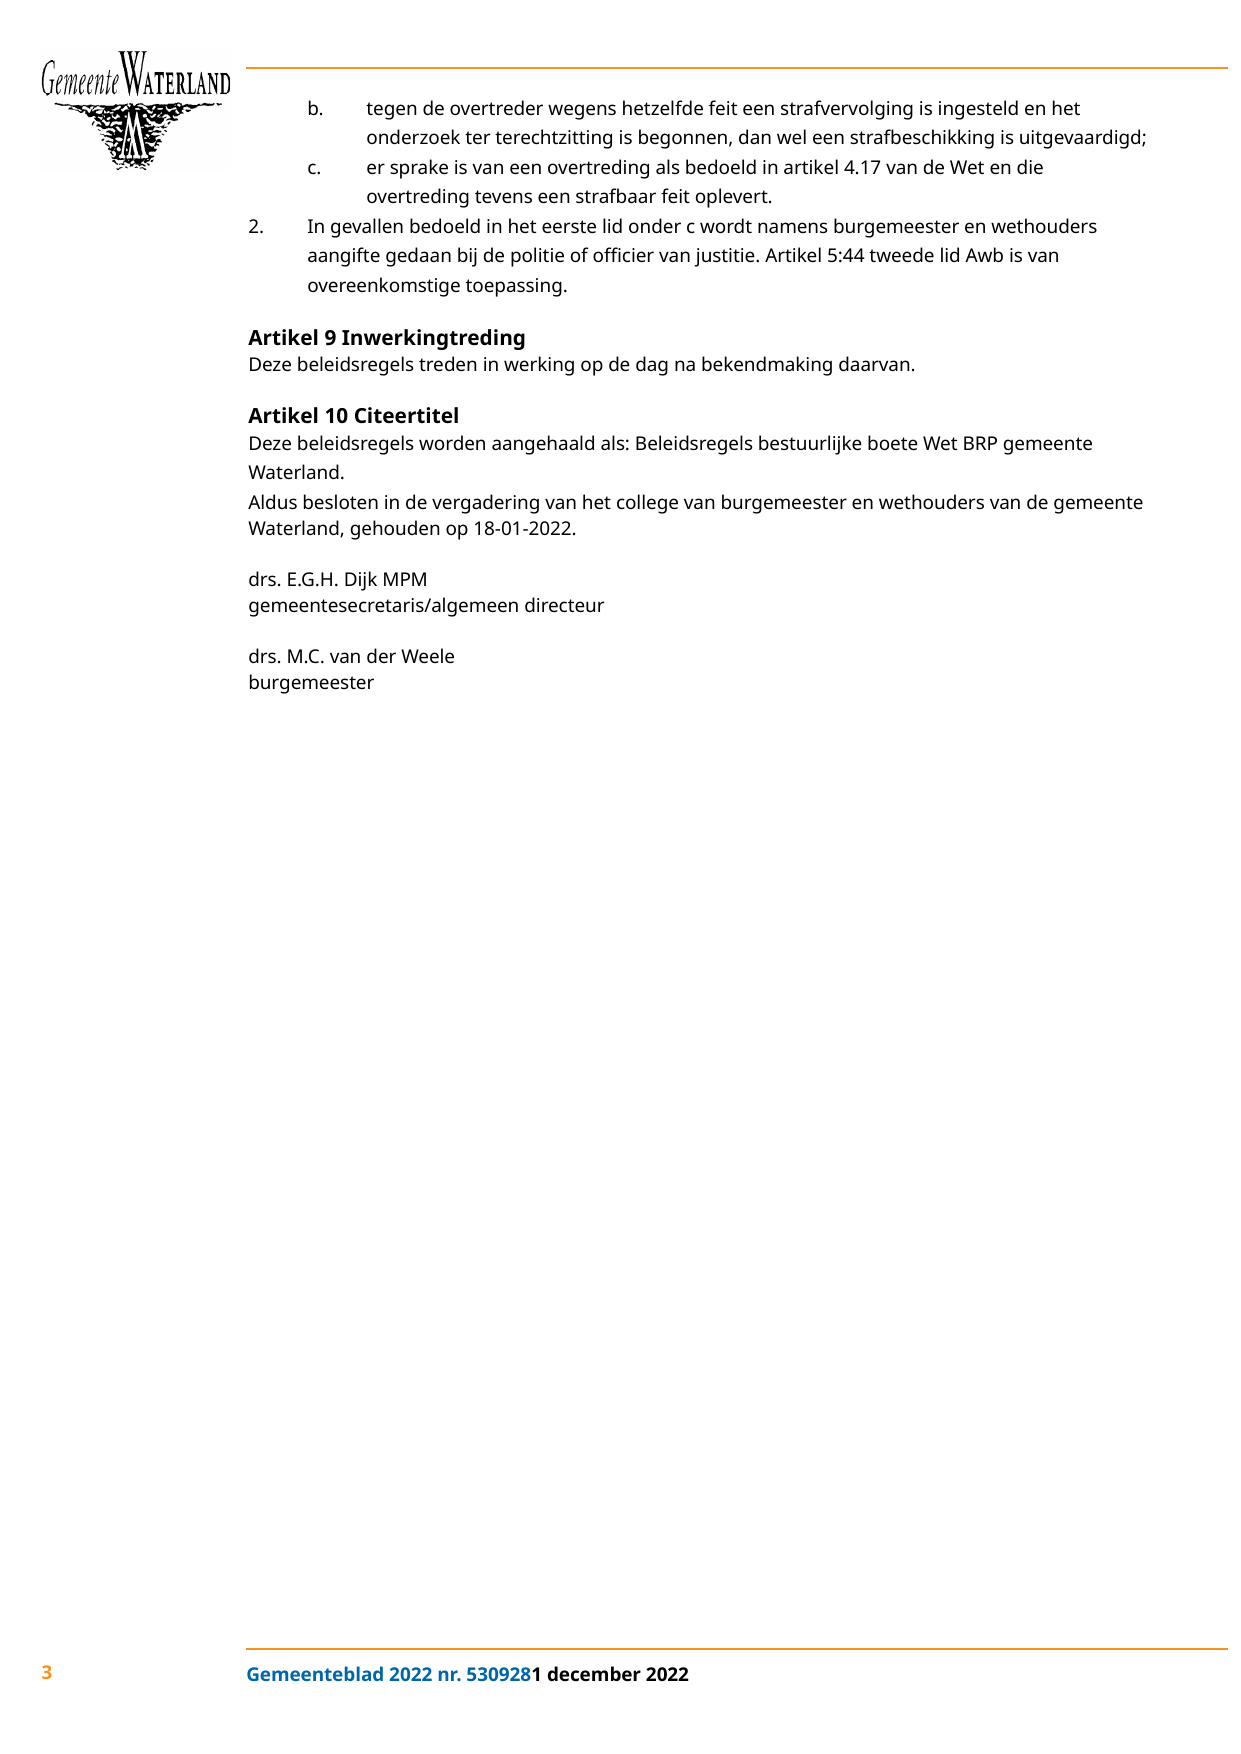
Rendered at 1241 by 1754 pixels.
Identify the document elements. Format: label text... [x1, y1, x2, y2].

text burgemeester [248, 669, 1152, 695]
list er sprake is van een overtreding als bedoeld in artikel 4.17 van de Wet en die overtreding tevens een strafbaar feit oplevert. [307, 154, 1152, 209]
text Aldus besloten in de vergadering van het college van burgemeester en wethouders van de gemeente Waterland, gehouden op 18-01-2022. [248, 489, 1152, 541]
text Artikel 10 Citeertitel [248, 402, 1152, 430]
text drs. M.C. van der Weele [248, 643, 1152, 669]
text gemeentesecretaris/algemeen directeur [248, 592, 1152, 618]
list tegen de overtreder wegens hetzelfde feit een strafvervolging is ingesteld en het onderzoek ter terechtzitting is begonnen, dan wel een strafbeschikking is uitgevaardigd; [307, 95, 1152, 150]
list In gevallen bedoeld in het eerste lid onder c wordt namens burgemeester en wethouders aangifte gedaan bij de politie of officier van justitie. Artikel 5:44 tweede lid Awb is van overeenkomstige toepassing. [248, 213, 1152, 298]
text Deze beleidsregels treden in werking op de dag na bekendmaking daarvan. [248, 351, 1152, 377]
text Deze beleidsregels worden aangehaald als: Beleidsregels bestuurlijke boete Wet BRP gemeente Waterland. [248, 430, 1152, 485]
text drs. E.G.H. Dijk MPM [248, 566, 1152, 592]
picture [41, 47, 231, 172]
text Artikel 9 Inwerkingtreding [248, 323, 1152, 351]
